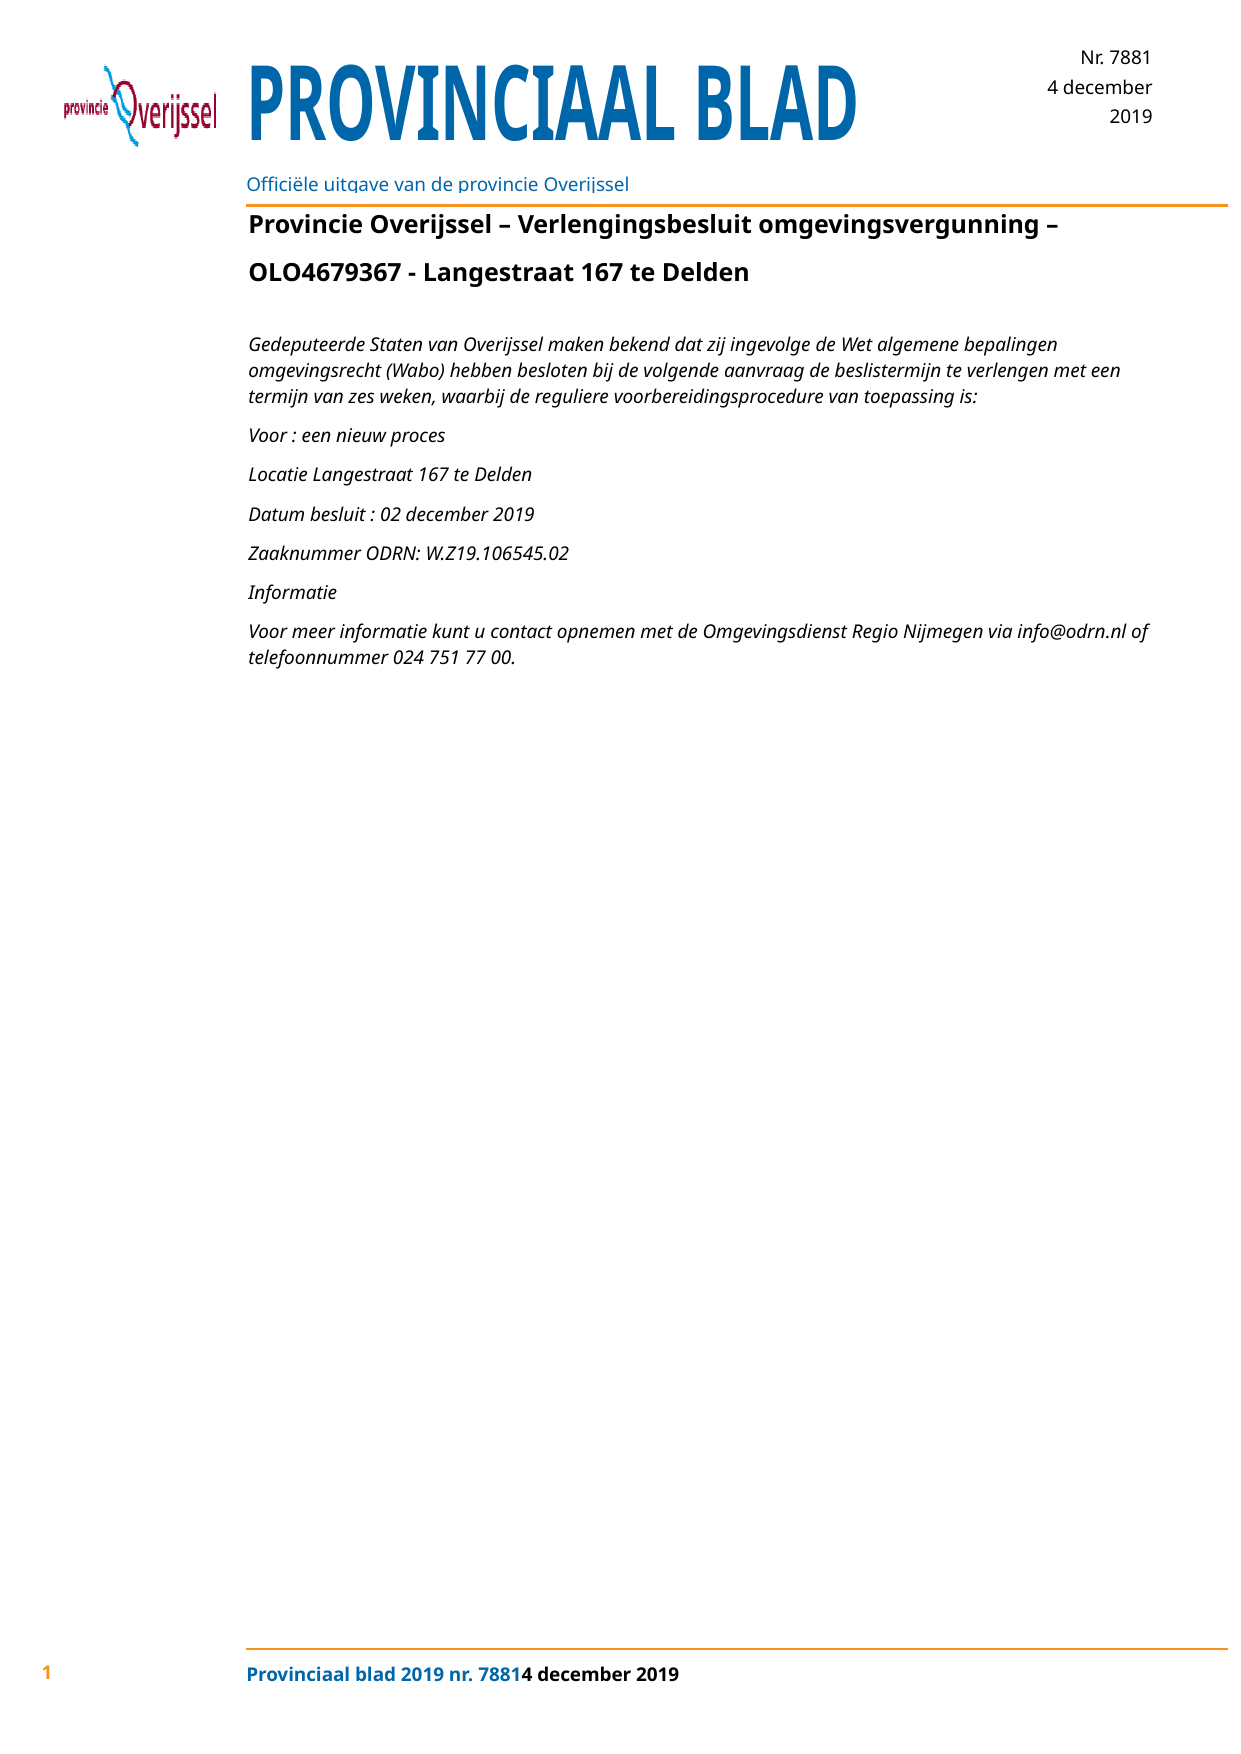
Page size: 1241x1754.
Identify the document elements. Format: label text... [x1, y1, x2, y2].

text Voor meer informatie kunt u contact opnemen met de Omgevingsdienst Regio Nijmegen via info@odrn.nl of telefoonnummer 024 751 77 00. [248, 618, 1152, 670]
text Provincie Overijssel – Verlengingsbesluit omgevingsvergunning – OLO4679367 - Langestraat 167 te Delden [248, 207, 1152, 288]
text Zaaknummer ODRN: W.Z19.106545.02 [248, 540, 1152, 566]
text Gedeputeerde Staten van Overijssel maken bekend dat zij ingevolge de Wet algemene bepalingen omgevingsrecht (Wabo) hebben besloten bij de volgende aanvraag de beslistermijn te verlengen met een termijn van zes weken, waarbij de reguliere voorbereidingsprocedure van toepassing is: [248, 331, 1152, 409]
text Datum besluit : 02 december 2019 [248, 501, 1152, 526]
text Locatie Langestraat 167 te Delden [248, 461, 1152, 487]
text Voor : een nieuw proces [248, 422, 1152, 448]
picture [41, 47, 231, 172]
text Informatie [248, 579, 1152, 605]
